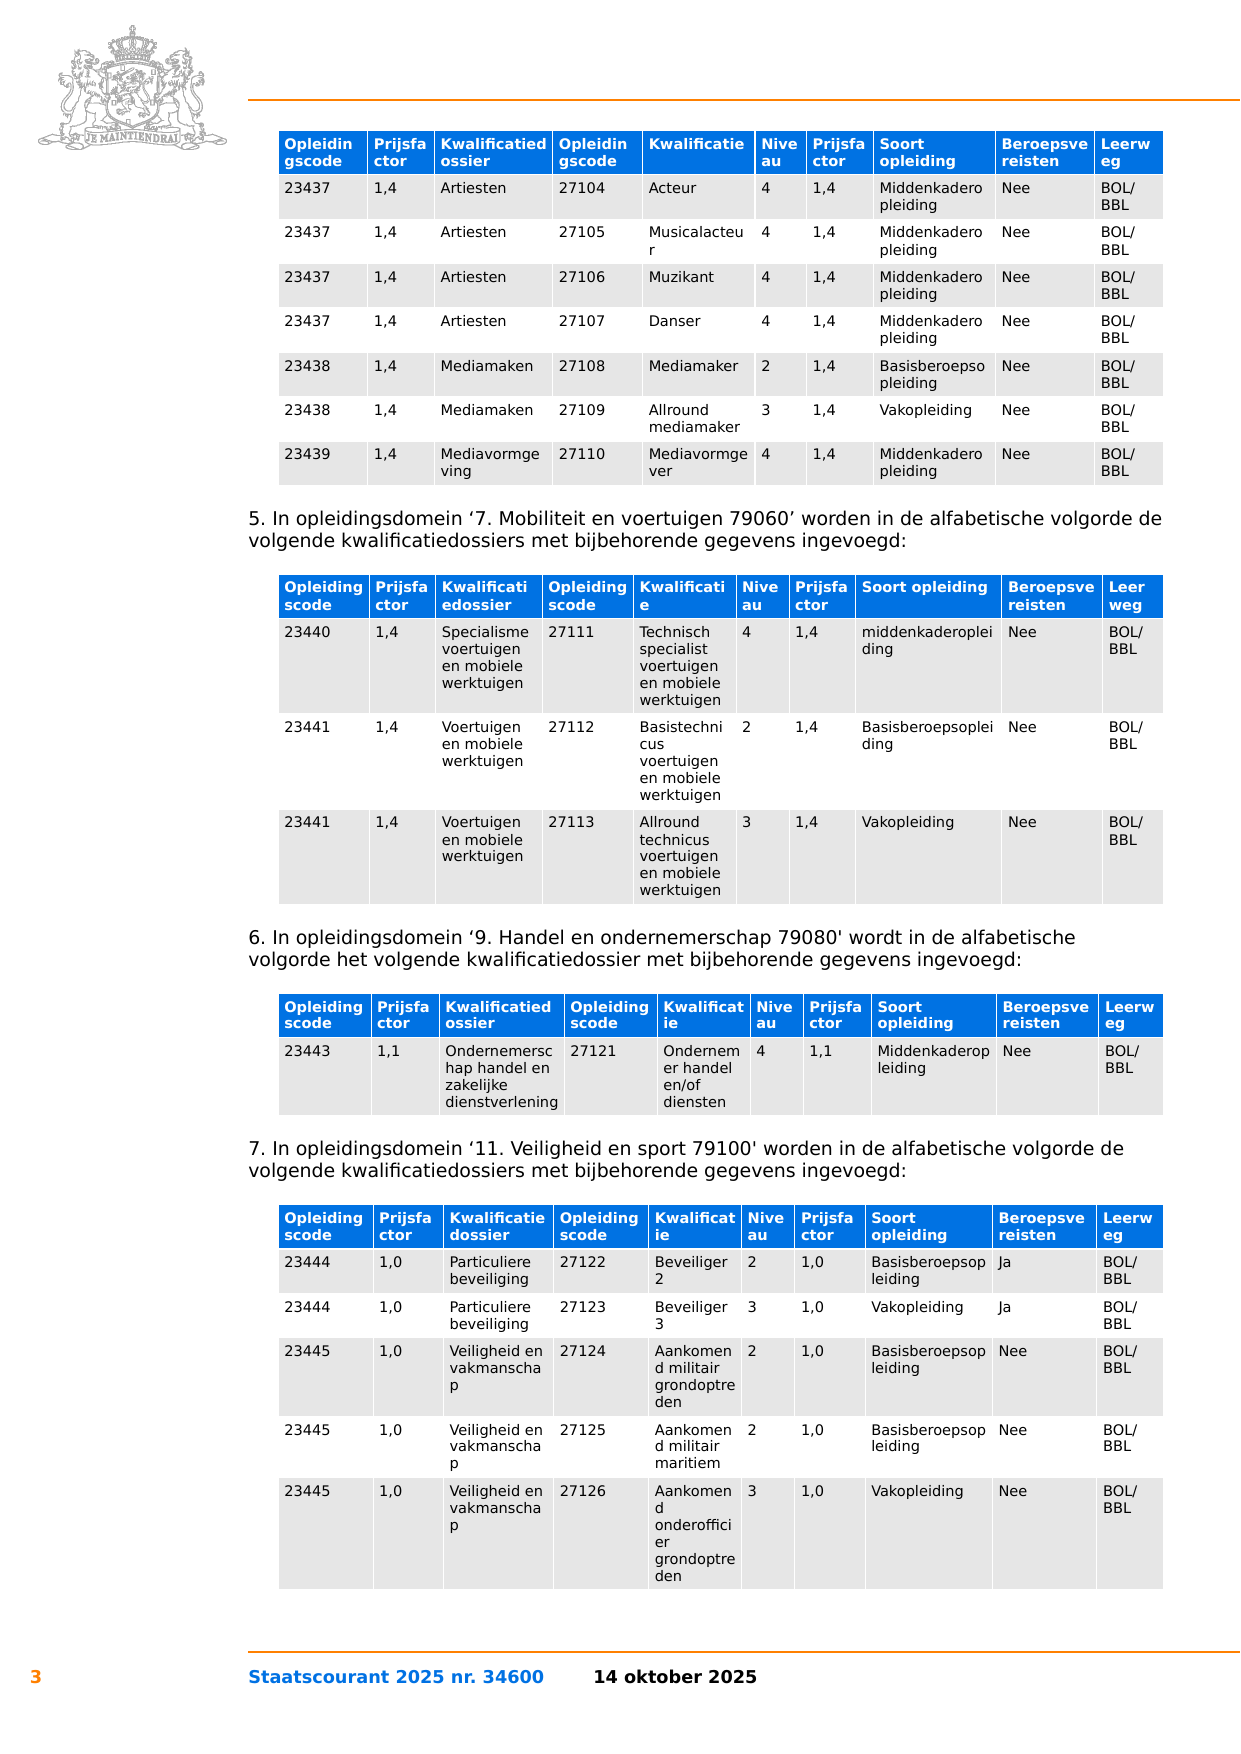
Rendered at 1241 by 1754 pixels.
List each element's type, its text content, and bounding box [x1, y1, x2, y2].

table_cell BOL/BBL [1097, 1478, 1163, 1589]
table_cell 27108 [553, 353, 642, 396]
table_cell 4 [756, 220, 806, 263]
table_cell 23438 [279, 397, 367, 441]
table_cell 1,4 [807, 397, 873, 441]
table_cell 2 [756, 353, 806, 396]
table_cell Basisberoepsopleiding [866, 1417, 992, 1477]
table_cell 27121 [565, 1038, 657, 1115]
table_cell Middenkaderopleiding [872, 1038, 996, 1115]
table_header Niveau [751, 994, 803, 1037]
table_cell Veiligheid en vakmanschap [444, 1417, 553, 1477]
table_cell 1,1 [372, 1038, 439, 1115]
table_header Beroepsvereisten [993, 1205, 1096, 1248]
table_cell BOL/BBL [1095, 353, 1163, 396]
table_cell BOL/BBL [1099, 1038, 1163, 1115]
table_cell Basisberoepsopleiding [874, 353, 995, 396]
table_cell BOL/BBL [1097, 1417, 1163, 1477]
table_header Prijsfactor [795, 1205, 865, 1248]
table_cell 1,0 [374, 1338, 443, 1416]
table_cell BOL/BBL [1097, 1294, 1163, 1337]
table_cell 23440 [279, 619, 369, 713]
table_cell Voertuigen en mobiele werktuigen [436, 714, 542, 809]
table_cell 27112 [543, 714, 633, 809]
table_header Kwalificatie [658, 994, 750, 1037]
table_cell 23437 [279, 309, 367, 352]
table_cell 23441 [279, 714, 369, 809]
table_cell Nee [996, 442, 1094, 485]
table_cell BOL/BBL [1095, 442, 1163, 485]
table_header Opleidingscode [279, 131, 367, 174]
table_cell 4 [737, 619, 789, 713]
table_header Prijsfactor [790, 575, 855, 618]
table_header Leerweg [1097, 1205, 1163, 1248]
table_cell 4 [756, 442, 806, 485]
table_cell Nee [996, 264, 1094, 307]
table_cell Middenkaderopleiding [874, 220, 995, 263]
table_cell BOL/BBL [1095, 397, 1163, 441]
table_header Soort opleiding [866, 1205, 992, 1248]
table_cell 23444 [279, 1294, 373, 1337]
table_cell 1,4 [790, 619, 855, 713]
table_cell 1,0 [374, 1417, 443, 1477]
table_cell 23444 [279, 1250, 373, 1293]
table_cell Artiesten [435, 220, 552, 263]
table_cell 1,0 [374, 1250, 443, 1293]
table_cell BOL/BBL [1095, 264, 1163, 307]
table_cell Beveiliger 2 [649, 1250, 741, 1293]
table_cell 1,0 [795, 1338, 865, 1416]
table_cell Middenkaderopleiding [874, 264, 995, 307]
table_header Beroepsvereisten [1002, 575, 1102, 618]
table_header Kwalificatiedossier [440, 994, 564, 1037]
table_cell Nee [1002, 619, 1102, 713]
table_header Opleidingscode [565, 994, 657, 1037]
table_cell Mediamaker [643, 353, 754, 396]
table_cell Ja [993, 1250, 1096, 1293]
table_cell 23441 [279, 810, 369, 904]
table_cell Artiesten [435, 175, 552, 219]
table_cell Middenkaderopleiding [874, 175, 995, 219]
table_cell Veiligheid en vakmanschap [444, 1478, 553, 1589]
table_cell Ondernemerschap handel en zakelijke dienstverlening [440, 1038, 564, 1115]
text 6. In opleidingsdomein ‘9. Handel en ondernemerschap 79080' wordt in de alfabetische volgorde het volgende kwalificatiedossier met bijbehorende gegevens ingevoegd: [248, 927, 1163, 971]
table_cell 27111 [543, 619, 633, 713]
table_cell BOL/BBL [1097, 1338, 1163, 1416]
table_cell 23438 [279, 353, 367, 396]
table_cell Mediavormgeving [435, 442, 552, 485]
table_header Leerweg [1099, 994, 1163, 1037]
table_cell 1,4 [807, 264, 873, 307]
table_cell 1,4 [790, 810, 855, 904]
table_header Niveau [737, 575, 789, 618]
table_header Soort opleiding [874, 131, 995, 174]
table_cell Mediavormgever [643, 442, 754, 485]
table_cell Voertuigen en mobiele werktuigen [436, 810, 542, 904]
table_cell 23445 [279, 1478, 373, 1589]
table_cell Basisberoepsopleiding [866, 1338, 992, 1416]
table_cell 1,4 [368, 309, 434, 352]
table_cell 27106 [553, 264, 642, 307]
table_cell 2 [742, 1417, 794, 1477]
table_cell 1,0 [795, 1478, 865, 1589]
table_header Kwalificatie [643, 131, 754, 174]
table_header Soort opleiding [856, 575, 1001, 618]
table_cell Mediamaken [435, 397, 552, 441]
table_cell 1,4 [807, 442, 873, 485]
table_cell Beveiliger 3 [649, 1294, 741, 1337]
table_cell BOL/BBL [1095, 175, 1163, 219]
table_cell 4 [756, 175, 806, 219]
table_header Prijsfactor [368, 131, 434, 174]
table_cell middenkaderopleiding [856, 619, 1001, 713]
table_cell Specialisme voertuigen en mobiele werktuigen [436, 619, 542, 713]
table_cell 1,0 [374, 1478, 443, 1589]
table_header Soort opleiding [872, 994, 996, 1037]
table_cell 27107 [553, 309, 642, 352]
table_cell Ondernemer handel en/of diensten [658, 1038, 750, 1115]
table_cell Muzikant [643, 264, 754, 307]
table_cell 1,0 [795, 1250, 865, 1293]
table_cell Allround mediamaker [643, 397, 754, 441]
table_cell 23445 [279, 1417, 373, 1477]
table_header Niveau [756, 131, 806, 174]
table_cell 27113 [543, 810, 633, 904]
table_cell Particuliere beveiliging [444, 1294, 553, 1337]
table_cell 4 [756, 264, 806, 307]
table_cell Nee [993, 1417, 1096, 1477]
table_cell BOL/BBL [1103, 810, 1163, 904]
table_header Opleidingscode [279, 1205, 373, 1248]
table_cell 27110 [553, 442, 642, 485]
table_cell Basistechnicus voertuigen en mobiele werktuigen [634, 714, 736, 809]
table_cell 2 [737, 714, 789, 809]
table_header Opleidingscode [554, 1205, 648, 1248]
table_cell 23437 [279, 220, 367, 263]
table_cell BOL/BBL [1095, 220, 1163, 263]
table_cell 1,4 [368, 442, 434, 485]
table_cell 23437 [279, 264, 367, 307]
table_header Opleidingscode [279, 575, 369, 618]
table_cell 3 [756, 397, 806, 441]
table_cell 1,4 [370, 714, 435, 809]
table_cell Allround technicus voertuigen en mobiele werktuigen [634, 810, 736, 904]
table_header Kwalificatiedossier [436, 575, 542, 618]
table_header Beroepsvereisten [997, 994, 1098, 1037]
table_cell BOL/BBL [1103, 714, 1163, 809]
table_cell 23437 [279, 175, 367, 219]
table_cell Aankomend militair maritiem [649, 1417, 741, 1477]
table_header Leerweg [1103, 575, 1163, 618]
table_cell BOL/BBL [1103, 619, 1163, 713]
table_header Prijsfactor [372, 994, 439, 1037]
table_cell Nee [997, 1038, 1098, 1115]
table_cell Middenkaderopleiding [874, 442, 995, 485]
table_cell Danser [643, 309, 754, 352]
table_cell Nee [1002, 810, 1102, 904]
table_cell 3 [737, 810, 789, 904]
table_cell Musicalacteur [643, 220, 754, 263]
table_cell Nee [996, 309, 1094, 352]
table_cell 1,0 [795, 1417, 865, 1477]
table_cell Vakopleiding [856, 810, 1001, 904]
table_cell 27125 [554, 1417, 648, 1477]
table_cell 27123 [554, 1294, 648, 1337]
table_cell 27109 [553, 397, 642, 441]
table_header Kwalificatiedossier [444, 1205, 553, 1248]
table_cell Artiesten [435, 309, 552, 352]
picture [38, 25, 227, 150]
table_cell 3 [742, 1294, 794, 1337]
table_cell Artiesten [435, 264, 552, 307]
table_cell Nee [993, 1338, 1096, 1416]
table_cell 3 [742, 1478, 794, 1589]
table_cell 1,1 [804, 1038, 871, 1115]
table_cell 1,4 [807, 220, 873, 263]
table_cell 27104 [553, 175, 642, 219]
table_header Opleidingscode [553, 131, 642, 174]
table_cell 27105 [553, 220, 642, 263]
table_cell 1,4 [807, 309, 873, 352]
table_cell Technisch specialist voertuigen en mobiele werktuigen [634, 619, 736, 713]
table_cell 1,4 [368, 220, 434, 263]
table_cell 1,4 [368, 175, 434, 219]
table_cell Veiligheid en vakmanschap [444, 1338, 553, 1416]
table_cell 1,4 [790, 714, 855, 809]
table_cell Basisberoepsopleiding [866, 1250, 992, 1293]
table_cell Nee [996, 397, 1094, 441]
text 5. In opleidingsdomein ‘7. Mobiliteit en voertuigen 79060’ worden in de alfabetische volgorde de volgende kwalificatiedossiers met bijbehorende gegevens ingevoegd: [248, 508, 1163, 552]
table_header Kwalificatie [649, 1205, 741, 1248]
table_header Beroepsvereisten [996, 131, 1094, 174]
table_cell 27124 [554, 1338, 648, 1416]
table_cell Nee [996, 220, 1094, 263]
table_cell Mediamaken [435, 353, 552, 396]
table_cell Acteur [643, 175, 754, 219]
table_cell Nee [996, 175, 1094, 219]
table_cell BOL/BBL [1095, 309, 1163, 352]
text 7. In opleidingsdomein ‘11. Veiligheid en sport 79100' worden in de alfabetische volgorde de volgende kwalificatiedossiers met bijbehorende gegevens ingevoegd: [248, 1138, 1163, 1182]
table_cell 23445 [279, 1338, 373, 1416]
table_cell Vakopleiding [866, 1294, 992, 1337]
table_cell 1,4 [368, 397, 434, 441]
table_header Opleidingscode [543, 575, 633, 618]
table_cell Vakopleiding [866, 1478, 992, 1589]
table_cell Basisberoepsopleiding [856, 714, 1001, 809]
table_cell 1,4 [368, 353, 434, 396]
table_header Prijsfactor [807, 131, 873, 174]
table_header Prijsfactor [804, 994, 871, 1037]
table_header Prijsfactor [374, 1205, 443, 1248]
table_cell 4 [756, 309, 806, 352]
table_cell Ja [993, 1294, 1096, 1337]
table_cell 1,0 [374, 1294, 443, 1337]
table_cell 1,4 [368, 264, 434, 307]
table_header Kwalificatie [634, 575, 736, 618]
table_cell 1,4 [807, 175, 873, 219]
table_cell 1,4 [370, 810, 435, 904]
table_header Niveau [742, 1205, 794, 1248]
table_cell Nee [996, 353, 1094, 396]
table_cell Aankomend onderofficier grondoptreden [649, 1478, 741, 1589]
table_cell 2 [742, 1250, 794, 1293]
table_header Prijsfactor [370, 575, 435, 618]
table_cell 1,4 [807, 353, 873, 396]
table_header Leerweg [1095, 131, 1163, 174]
table_cell 1,0 [795, 1294, 865, 1337]
table_cell 4 [751, 1038, 803, 1115]
table_cell 27122 [554, 1250, 648, 1293]
table_cell Nee [1002, 714, 1102, 809]
table_cell 23443 [279, 1038, 371, 1115]
table_cell 27126 [554, 1478, 648, 1589]
table_cell Vakopleiding [874, 397, 995, 441]
table_cell Middenkaderopleiding [874, 309, 995, 352]
table_cell 1,4 [370, 619, 435, 713]
table_header Opleidingscode [279, 994, 371, 1037]
table_cell Aankomend militair grondoptreden [649, 1338, 741, 1416]
table_cell 23439 [279, 442, 367, 485]
table_cell BOL/BBL [1097, 1250, 1163, 1293]
table_header Kwalificatiedossier [435, 131, 552, 174]
table_cell Particuliere beveiliging [444, 1250, 553, 1293]
table_cell 2 [742, 1338, 794, 1416]
table_cell Nee [993, 1478, 1096, 1589]
